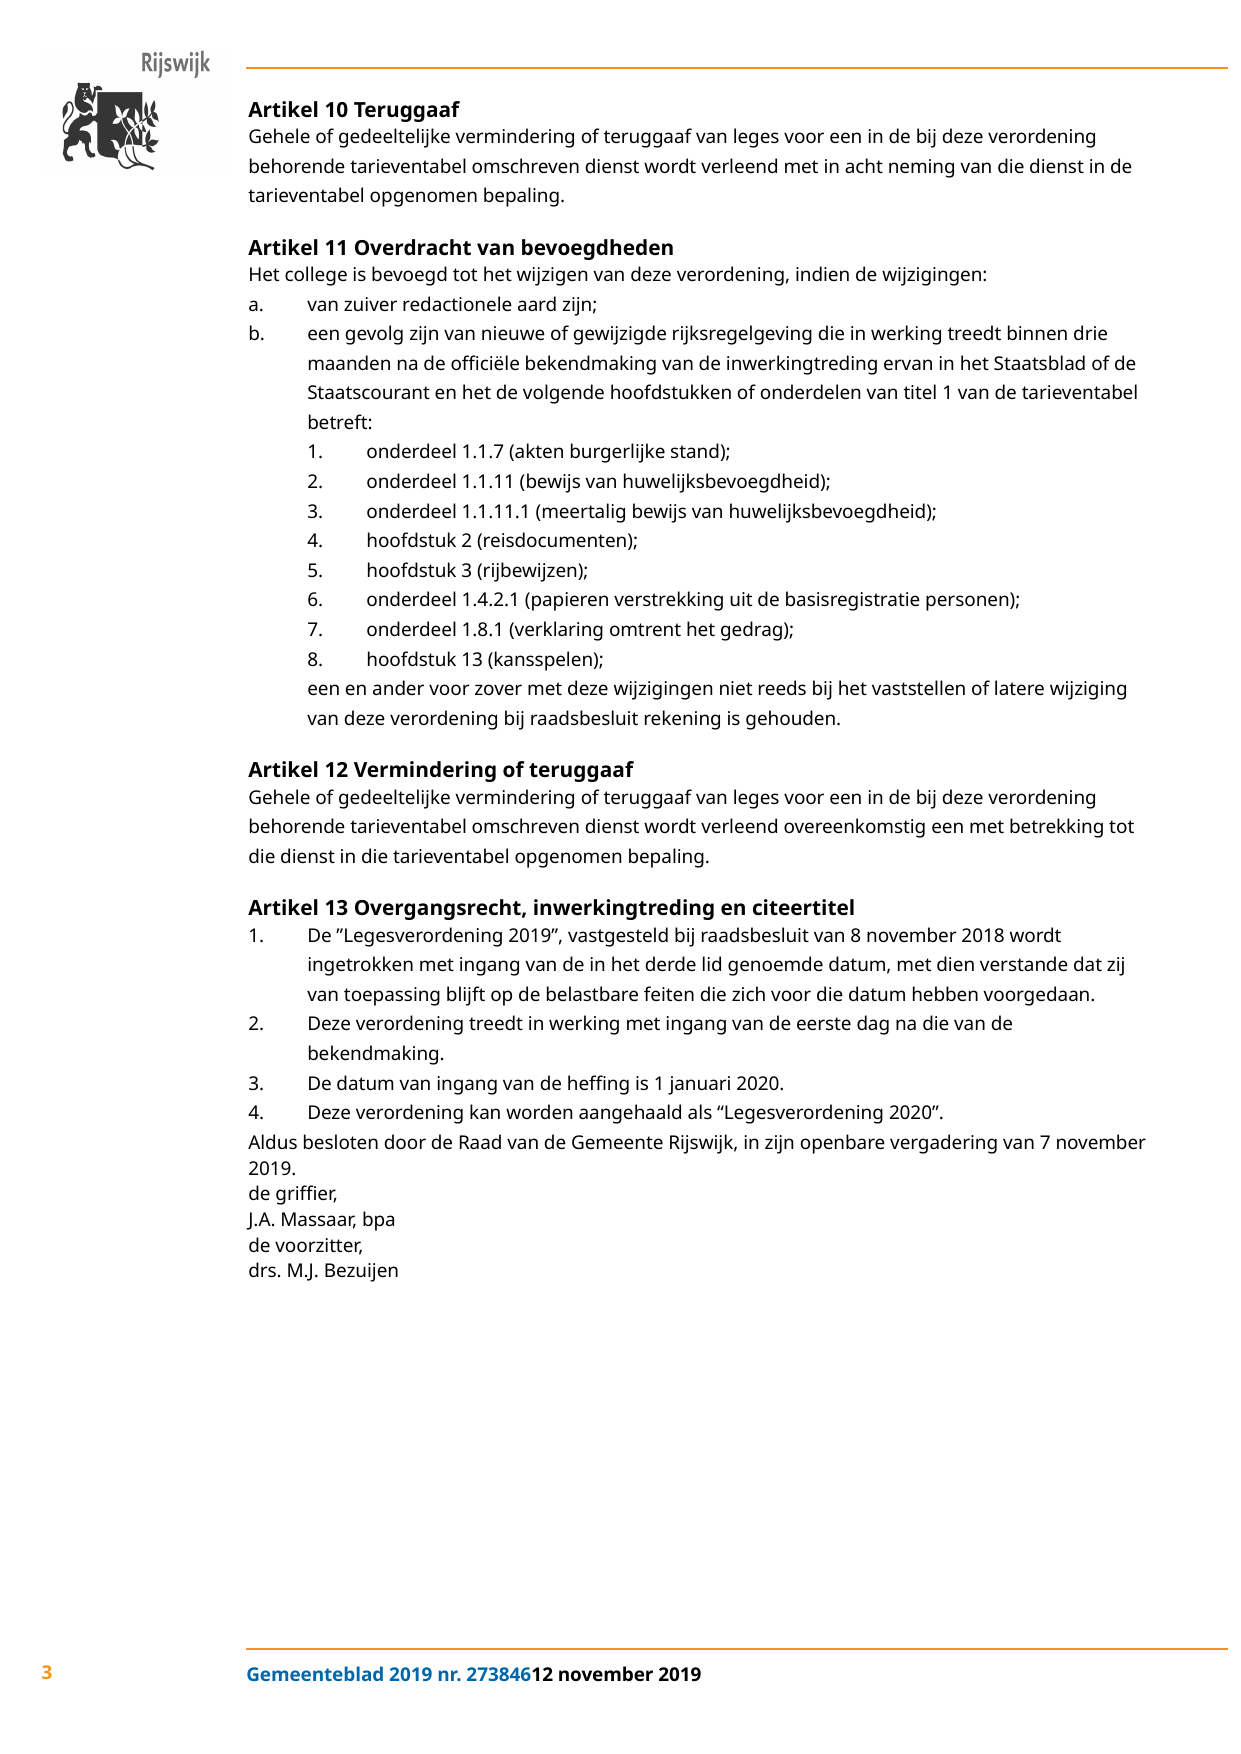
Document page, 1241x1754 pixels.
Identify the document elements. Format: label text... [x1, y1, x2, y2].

list onderdeel 1.1.11.1 (meertalig bewijs van huwelijksbevoegdheid); [307, 498, 1152, 524]
text de voorzitter, [248, 1232, 1152, 1258]
list een en ander voor zover met deze wijzigingen niet reeds bij het vaststellen of latere wijziging van deze verordening bij raadsbesluit rekening is gehouden. [248, 675, 1152, 731]
text Het college is bevoegd tot het wijzigen van deze verordening, indien de wijzigingen: [248, 261, 1152, 287]
list onderdeel 1.1.7 (akten burgerlijke stand); [307, 439, 1152, 464]
text Artikel 11 Overdracht van bevoegdheden [248, 233, 1152, 261]
list De ”Legesverordening 2019”, vastgesteld bij raadsbesluit van 8 november 2018 wordt ingetrokken met ingang van de in het derde lid genoemde datum, met dien verstande dat zij van toepassing blijft op de belastbare feiten die zich voor die datum hebben voorgedaan. [248, 922, 1152, 1007]
list hoofdstuk 3 (rijbewijzen); [307, 557, 1152, 583]
text Artikel 13 Overgangsrecht, inwerkingtreding en citeertitel [248, 893, 1152, 922]
list onderdeel 1.1.11 (bewijs van huwelijksbevoegdheid); [307, 468, 1152, 494]
list hoofdstuk 2 (reisdocumenten); [307, 527, 1152, 553]
list een gevolg zijn van nieuwe of gewijzigde rijksregelgeving die in werking treedt binnen drie maanden na de officiële bekendmaking van de inwerkingtreding ervan in het Staatsblad of de Staatscourant en het de volgende hoofdstukken of onderdelen van titel 1 van de tarieventabel betreft: [248, 320, 1152, 435]
list Deze verordening kan worden aangehaald als “Legesverordening 2020”. [248, 1099, 1152, 1125]
list hoofdstuk 13 (kansspelen); [307, 646, 1152, 672]
list onderdeel 1.8.1 (verklaring omtrent het gedrag); [307, 616, 1152, 642]
text Gehele of gedeeltelijke vermindering of teruggaaf van leges voor een in de bij deze verordening behorende tarieventabel omschreven dienst wordt verleend met in acht neming van die dienst in de tarieventabel opgenomen bepaling. [248, 123, 1152, 208]
text Artikel 12 Vermindering of teruggaaf [248, 755, 1152, 784]
text de griffier, [248, 1180, 1152, 1206]
list onderdeel 1.4.2.1 (papieren verstrekking uit de basisregistratie personen); [307, 587, 1152, 612]
text Gehele of gedeeltelijke vermindering of teruggaaf van leges voor een in de bij deze verordening behorende tarieventabel omschreven dienst wordt verleend overeenkomstig een met betrekking tot die dienst in die tarieventabel opgenomen bepaling. [248, 784, 1152, 869]
picture [41, 47, 231, 172]
list van zuiver redactionele aard zijn; [248, 291, 1152, 317]
list Deze verordening treedt in werking met ingang van de eerste dag na die van de bekendmaking. [248, 1011, 1152, 1066]
text J.A. Massaar, bpa [248, 1206, 1152, 1232]
list De datum van ingang van de heffing is 1 januari 2020. [248, 1070, 1152, 1096]
text Aldus besloten door de Raad van de Gemeente Rijswijk, in zijn openbare vergadering van 7 november 2019. [248, 1129, 1152, 1180]
text Artikel 10 Teruggaaf [248, 95, 1152, 123]
text drs. M.J. Bezuijen [248, 1258, 1152, 1283]
